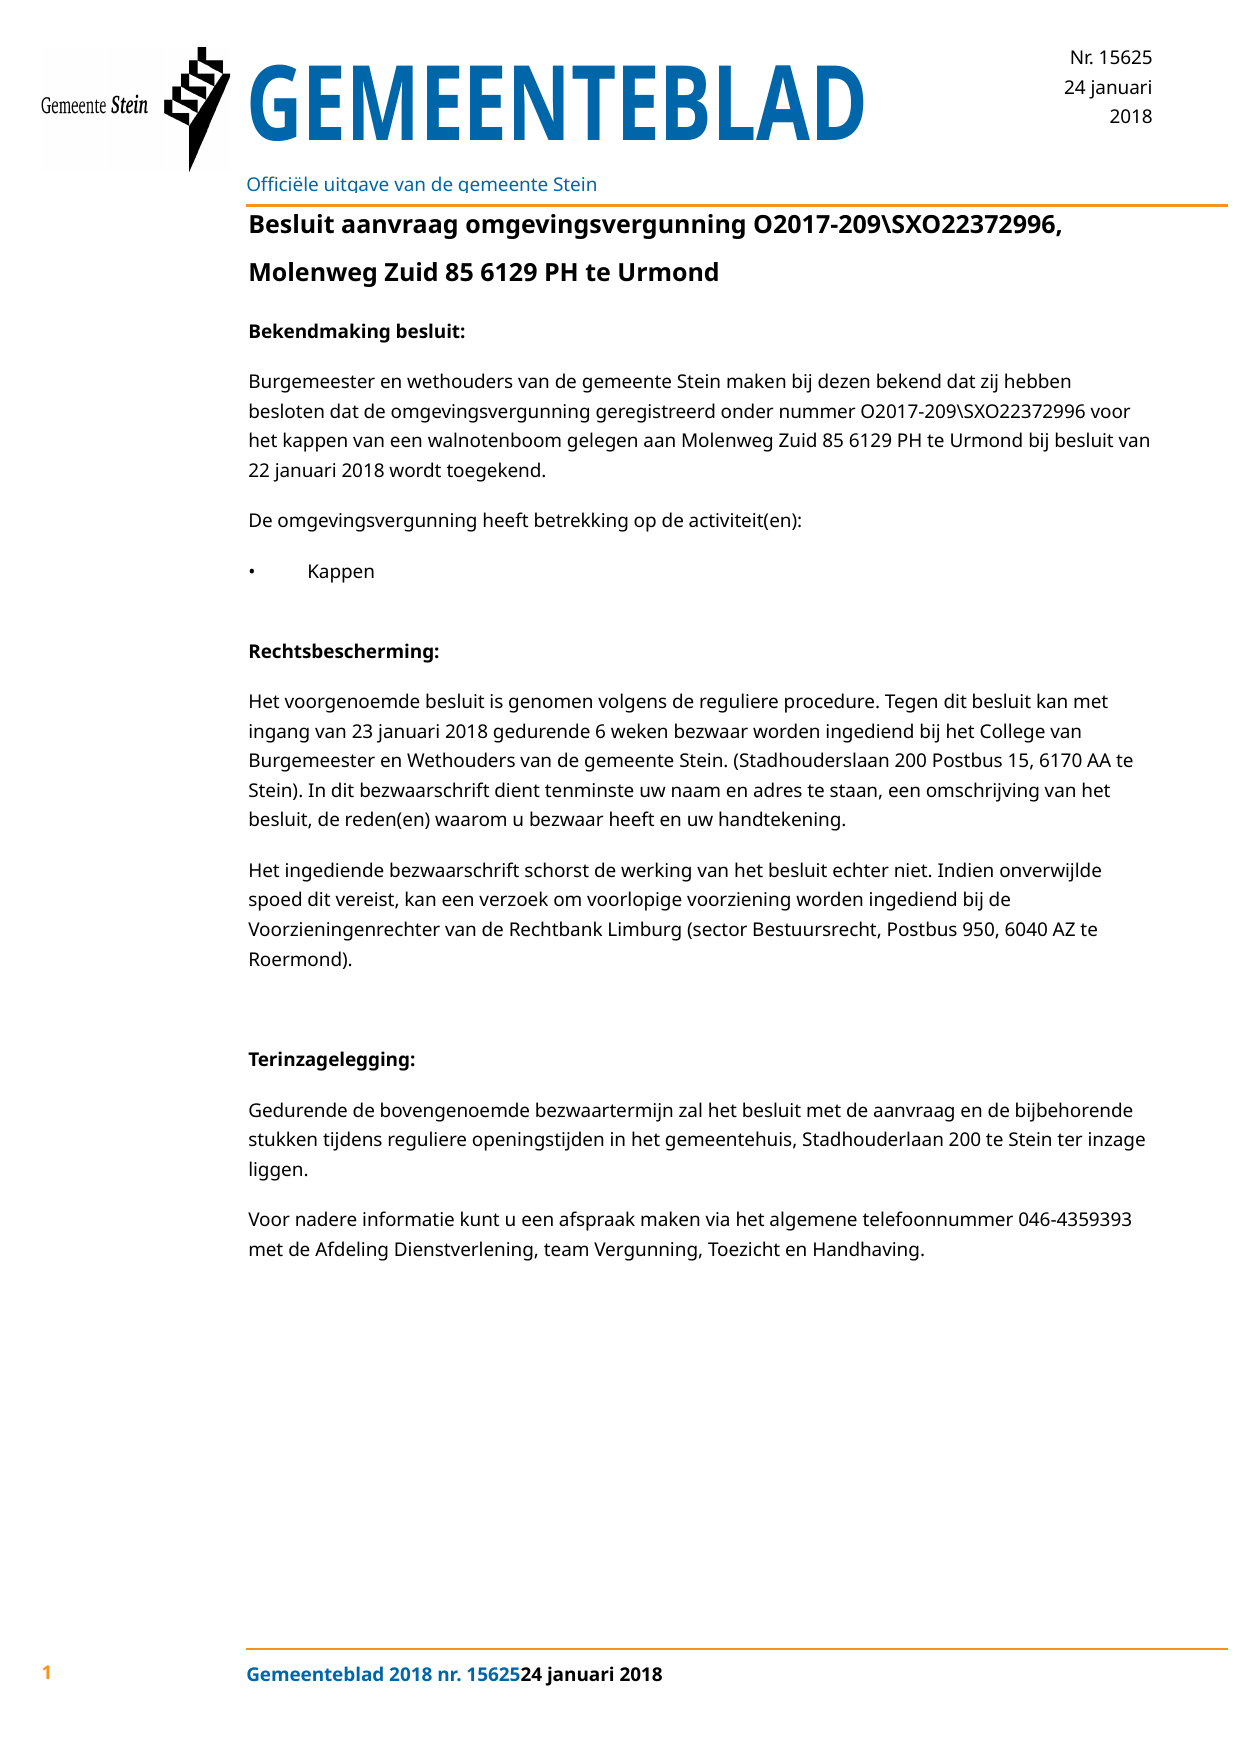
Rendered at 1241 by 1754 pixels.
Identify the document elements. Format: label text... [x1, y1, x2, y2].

text Het ingediende bezwaarschrift schorst de werking van het besluit echter niet. Indien onverwijlde spoed dit vereist, kan een verzoek om voorlopige voorziening worden ingediend bij de Voorzieningenrechter van de Rechtbank Limburg (sector Bestuursrecht, Postbus 950, 6040 AZ te Roermond). [248, 857, 1152, 972]
text Gedurende de bovengenoemde bezwaartermijn zal het besluit met de aanvraag en de bijbehorende stukken tijdens reguliere openingstijden in het gemeentehuis, Stadhouderlaan 200 te Stein ter inzage liggen. [248, 1097, 1152, 1182]
text Bekendmaking besluit: [248, 318, 1152, 344]
text Terinzagelegging: [248, 1047, 1152, 1072]
text Burgemeester en wethouders van de gemeente Stein maken bij dezen bekend dat zij hebben besloten dat de omgevingsvergunning geregistreerd onder nummer O2017-209\SXO22372996 voor het kappen van een walnotenboom gelegen aan Molenweg Zuid 85 6129 PH te Urmond bij besluit van 22 januari 2018 wordt toegekend. [248, 368, 1152, 483]
text Rechtsbescherming: [248, 638, 1152, 664]
text Voor nadere informatie kunt u een afspraak maken via het algemene telefoonnummer 046-4359393 met de Afdeling Dienstverlening, team Vergunning, Toezicht en Handhaving. [248, 1207, 1152, 1262]
picture [41, 47, 231, 172]
text Besluit aanvraag omgevingsvergunning O2017-209\SXO22372996, Molenweg Zuid 85 6129 PH te Urmond [248, 207, 1152, 288]
text De omgevingsvergunning heeft betrekking op de activiteit(en): [248, 507, 1152, 533]
text Het voorgenoemde besluit is genomen volgens de reguliere procedure. Tegen dit besluit kan met ingang van 23 januari 2018 gedurende 6 weken bezwaar worden ingediend bij het College van Burgemeester en Wethouders van de gemeente Stein. (Stadhouderslaan 200 Postbus 15, 6170 AA te Stein). In dit bezwaarschrift dient tenminste uw naam en adres te staan, een omschrijving van het besluit, de reden(en) waarom u bezwaar heeft en uw handtekening. [248, 688, 1152, 832]
list Kappen [248, 558, 1152, 584]
